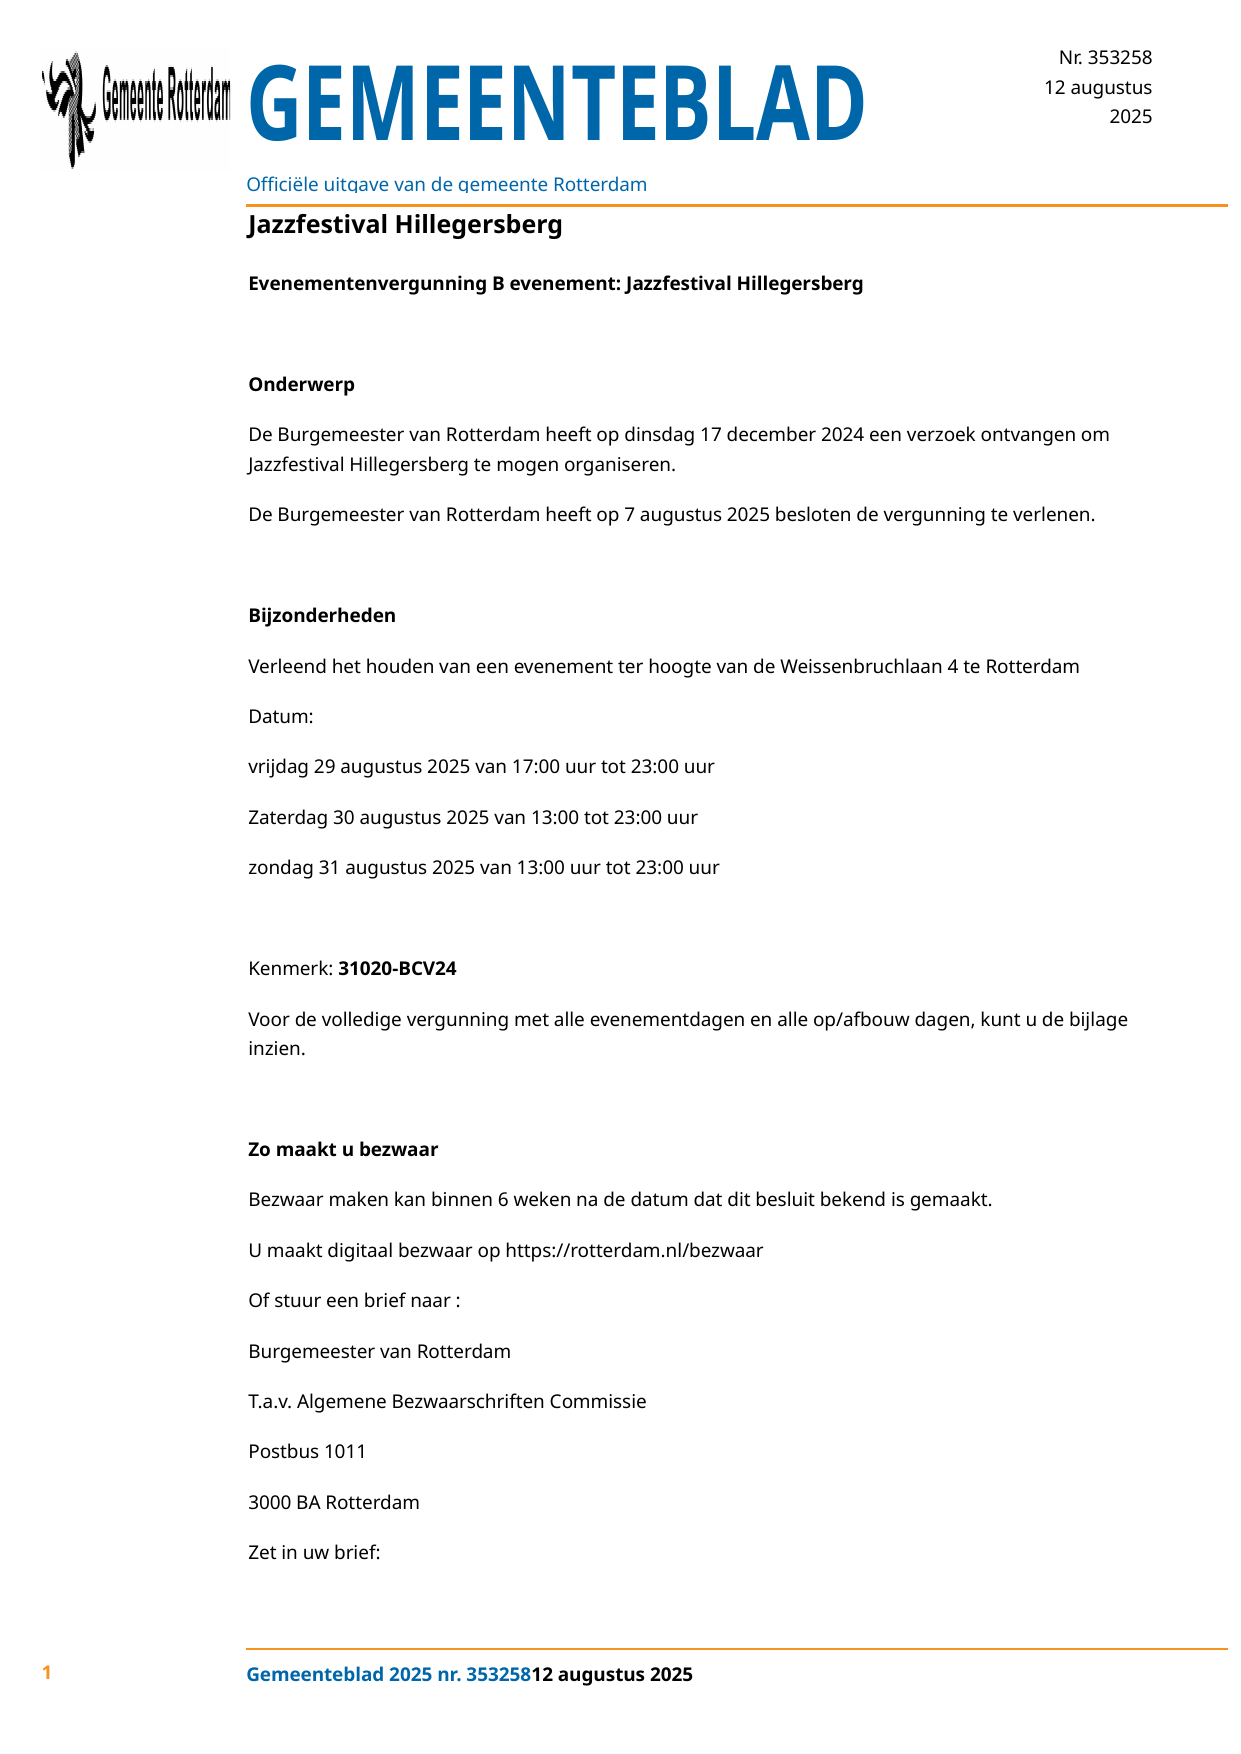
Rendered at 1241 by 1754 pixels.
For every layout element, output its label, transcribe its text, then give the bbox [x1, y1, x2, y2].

text Zo maakt u bezwaar [248, 1136, 1152, 1162]
text Zaterdag 30 augustus 2025 van 13:00 tot 23:00 uur [248, 804, 1152, 830]
text zondag 31 augustus 2025 van 13:00 uur tot 23:00 uur [248, 854, 1152, 880]
text T.a.v. Algemene Bezwaarschriften Commissie [248, 1388, 1152, 1414]
text Datum: [248, 703, 1152, 729]
text Kenmerk: 31020-BCV24 [248, 955, 1152, 981]
text De Burgemeester van Rotterdam heeft op dinsdag 17 december 2024 een verzoek ontvangen om Jazzfestival Hillegersberg te mogen organiseren. [248, 422, 1152, 477]
text U maakt digitaal bezwaar op https://rotterdam.nl/bezwaar [248, 1237, 1152, 1263]
text Voor de volledige vergunning met alle evenementdagen en alle op/afbouw dagen, kunt u de bijlage inzien. [248, 1006, 1152, 1061]
text Postbus 1011 [248, 1439, 1152, 1464]
text Bezwaar maken kan binnen 6 weken na de datum dat dit besluit bekend is gemaakt. [248, 1187, 1152, 1212]
text Jazzfestival Hillegersberg [248, 207, 1152, 241]
text De Burgemeester van Rotterdam heeft op 7 augustus 2025 besloten de vergunning te verlenen. [248, 502, 1152, 527]
text vrijdag 29 augustus 2025 van 17:00 uur tot 23:00 uur [248, 754, 1152, 779]
text Evenementenvergunning B evenement: Jazzfestival Hillegersberg [248, 270, 1152, 296]
picture [41, 47, 231, 172]
text Of stuur een brief naar : [248, 1287, 1152, 1313]
text 3000 BA Rotterdam [248, 1489, 1152, 1515]
text Verleend het houden van een evenement ter hoogte van de Weissenbruchlaan 4 te Rotterdam [248, 653, 1152, 678]
text Bijzonderheden [248, 602, 1152, 628]
text Zet in uw brief: [248, 1539, 1152, 1565]
text Onderwerp [248, 371, 1152, 397]
text Burgemeester van Rotterdam [248, 1338, 1152, 1363]
